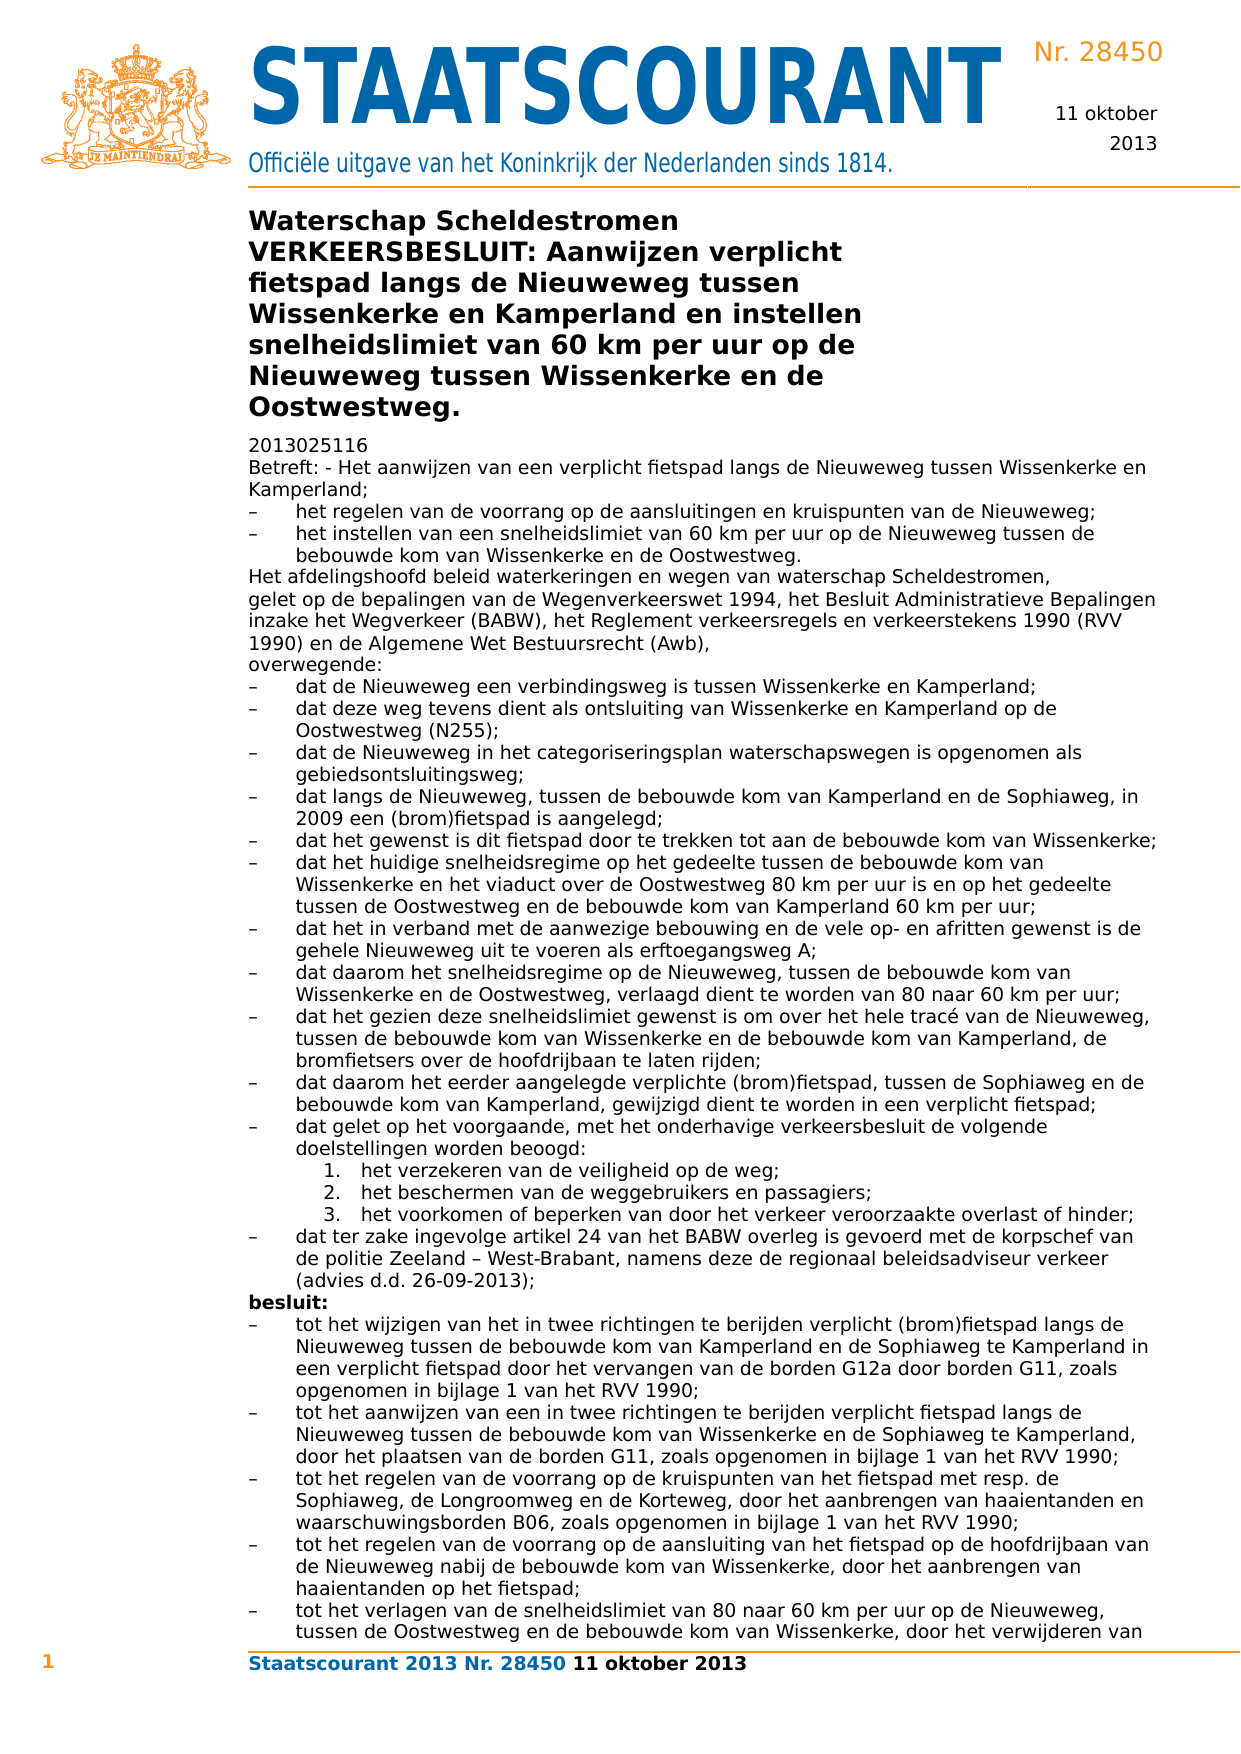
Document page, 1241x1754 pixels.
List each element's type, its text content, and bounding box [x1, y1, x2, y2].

list het voorkomen of beperken van door het verkeer veroorzaakte overlast of hinder; [323, 1204, 1163, 1226]
list dat deze weg tevens dient als ontsluiting van Wissenkerke en Kamperland op de Oostwestweg (N255); [248, 698, 1163, 742]
picture [41, 44, 231, 169]
list dat daarom het snelheidsregime op de Nieuweweg, tussen de bebouwde kom van Wissenkerke en de Oostwestweg, verlaagd dient te worden van 80 naar 60 km per uur; [248, 962, 1163, 1006]
list het verzekeren van de veiligheid op de weg; [323, 1160, 1163, 1182]
list dat het huidige snelheidsregime op het gedeelte tussen de bebouwde kom van Wissenkerke en het viaduct over de Oostwestweg 80 km per uur is en op het gedeelte tussen de Oostwestweg en de bebouwde kom van Kamperland 60 km per uur; [248, 852, 1163, 918]
list dat het in verband met de aanwezige bebouwing en de vele op- en afritten gewenst is de gehele Nieuweweg uit te voeren als erftoegangsweg A; [248, 918, 1163, 962]
list tot het aanwijzen van een in twee richtingen te berijden verplicht fietspad langs de Nieuweweg tussen de bebouwde kom van Wissenkerke en de Sophiaweg te Kamperland, door het plaatsen van de borden G11, zoals opgenomen in bijlage 1 van het RVV 1990; [248, 1402, 1163, 1468]
subtitle Waterschap Scheldestromen VERKEERSBESLUIT: Aanwijzen verplicht fietspad langs de Nieuweweg tussen Wissenkerke en Kamperland en instellen snelheidslimiet van 60 km per uur op de Nieuweweg tussen Wissenkerke en de Oostwestweg. [248, 206, 927, 423]
list dat daarom het eerder aangelegde verplichte (brom)fietspad, tussen de Sophiaweg en de bebouwde kom van Kamperland, gewijzigd dient te worden in een verplicht fietspad; [248, 1072, 1163, 1116]
list dat de Nieuweweg een verbindingsweg is tussen Wissenkerke en Kamperland; [248, 676, 1163, 698]
list het regelen van de voorrang op de aansluitingen en kruispunten van de Nieuweweg; [248, 501, 1163, 522]
list tot het regelen van de voorrang op de aansluiting van het fietspad op de hoofdrijbaan van de Nieuweweg nabij de bebouwde kom van Wissenkerke, door het aanbrengen van haaientanden op het fietspad; [248, 1533, 1163, 1599]
list dat ter zake ingevolge artikel 24 van het BABW overleg is gevoerd met de korpschef van de politie Zeeland – West-Brabant, namens deze de regionaal beleidsadviseur verkeer (advies d.d. 26-09-2013); [248, 1226, 1163, 1292]
list het beschermen van de weggebruikers en passagiers; [323, 1182, 1163, 1204]
subtitle Het afdelingshoofd beleid waterkeringen en wegen van waterschap Scheldestromen, [248, 566, 1163, 588]
list het instellen van een snelheidslimiet van 60 km per uur op de Nieuweweg tussen de bebouwde kom van Wissenkerke en de Oostwestweg. [248, 522, 1163, 566]
subtitle overwegende: [248, 654, 1163, 676]
list tot het regelen van de voorrang op de kruispunten van het fietspad met resp. de Sophiaweg, de Longroomweg en de Korteweg, door het aanbrengen van haaientanden en waarschuwingsborden B06, zoals opgenomen in bijlage 1 van het RVV 1990; [248, 1468, 1163, 1533]
subtitle gelet op de bepalingen van de Wegenverkeerswet 1994, het Besluit Administratieve Bepalingen inzake het Wegverkeer (BABW), het Reglement verkeersregels en verkeerstekens 1990 (RVV 1990) en de Algemene Wet Bestuursrecht (Awb), [248, 588, 1163, 654]
text besluit: [248, 1292, 1163, 1314]
subtitle 2013025116 [248, 434, 1163, 457]
list tot het verlagen van de snelheidslimiet van 80 naar 60 km per uur op de Nieuweweg, tussen de Oostwestweg en de bebouwde kom van Wissenkerke, door het verwijderen van [248, 1599, 1163, 1643]
list dat het gezien deze snelheidslimiet gewenst is om over het hele tracé van de Nieuweweg, tussen de bebouwde kom van Wissenkerke en de bebouwde kom van Kamperland, de bromfietsers over de hoofdrijbaan te laten rijden; [248, 1006, 1163, 1072]
list dat langs de Nieuweweg, tussen de bebouwde kom van Kamperland en de Sophiaweg, in 2009 een (brom)fietspad is aangelegd; [248, 786, 1163, 830]
list dat het gewenst is dit fietspad door te trekken tot aan de bebouwde kom van Wissenkerke; [248, 830, 1163, 852]
list dat de Nieuweweg in het categoriseringsplan waterschapswegen is opgenomen als gebiedsontsluitingsweg; [248, 742, 1163, 786]
list tot het wijzigen van het in twee richtingen te berijden verplicht (brom)fietspad langs de Nieuweweg tussen de bebouwde kom van Kamperland en de Sophiaweg te Kamperland in een verplicht fietspad door het vervangen van de borden G12a door borden G11, zoals opgenomen in bijlage 1 van het RVV 1990; [248, 1314, 1163, 1402]
subtitle Betreft: - Het aanwijzen van een verplicht fietspad langs de Nieuweweg tussen Wissenkerke en Kamperland; [248, 457, 1163, 501]
picture [927, 205, 1164, 442]
list dat gelet op het voorgaande, met het onderhavige verkeersbesluit de volgende doelstellingen worden beoogd: [248, 1116, 1163, 1160]
